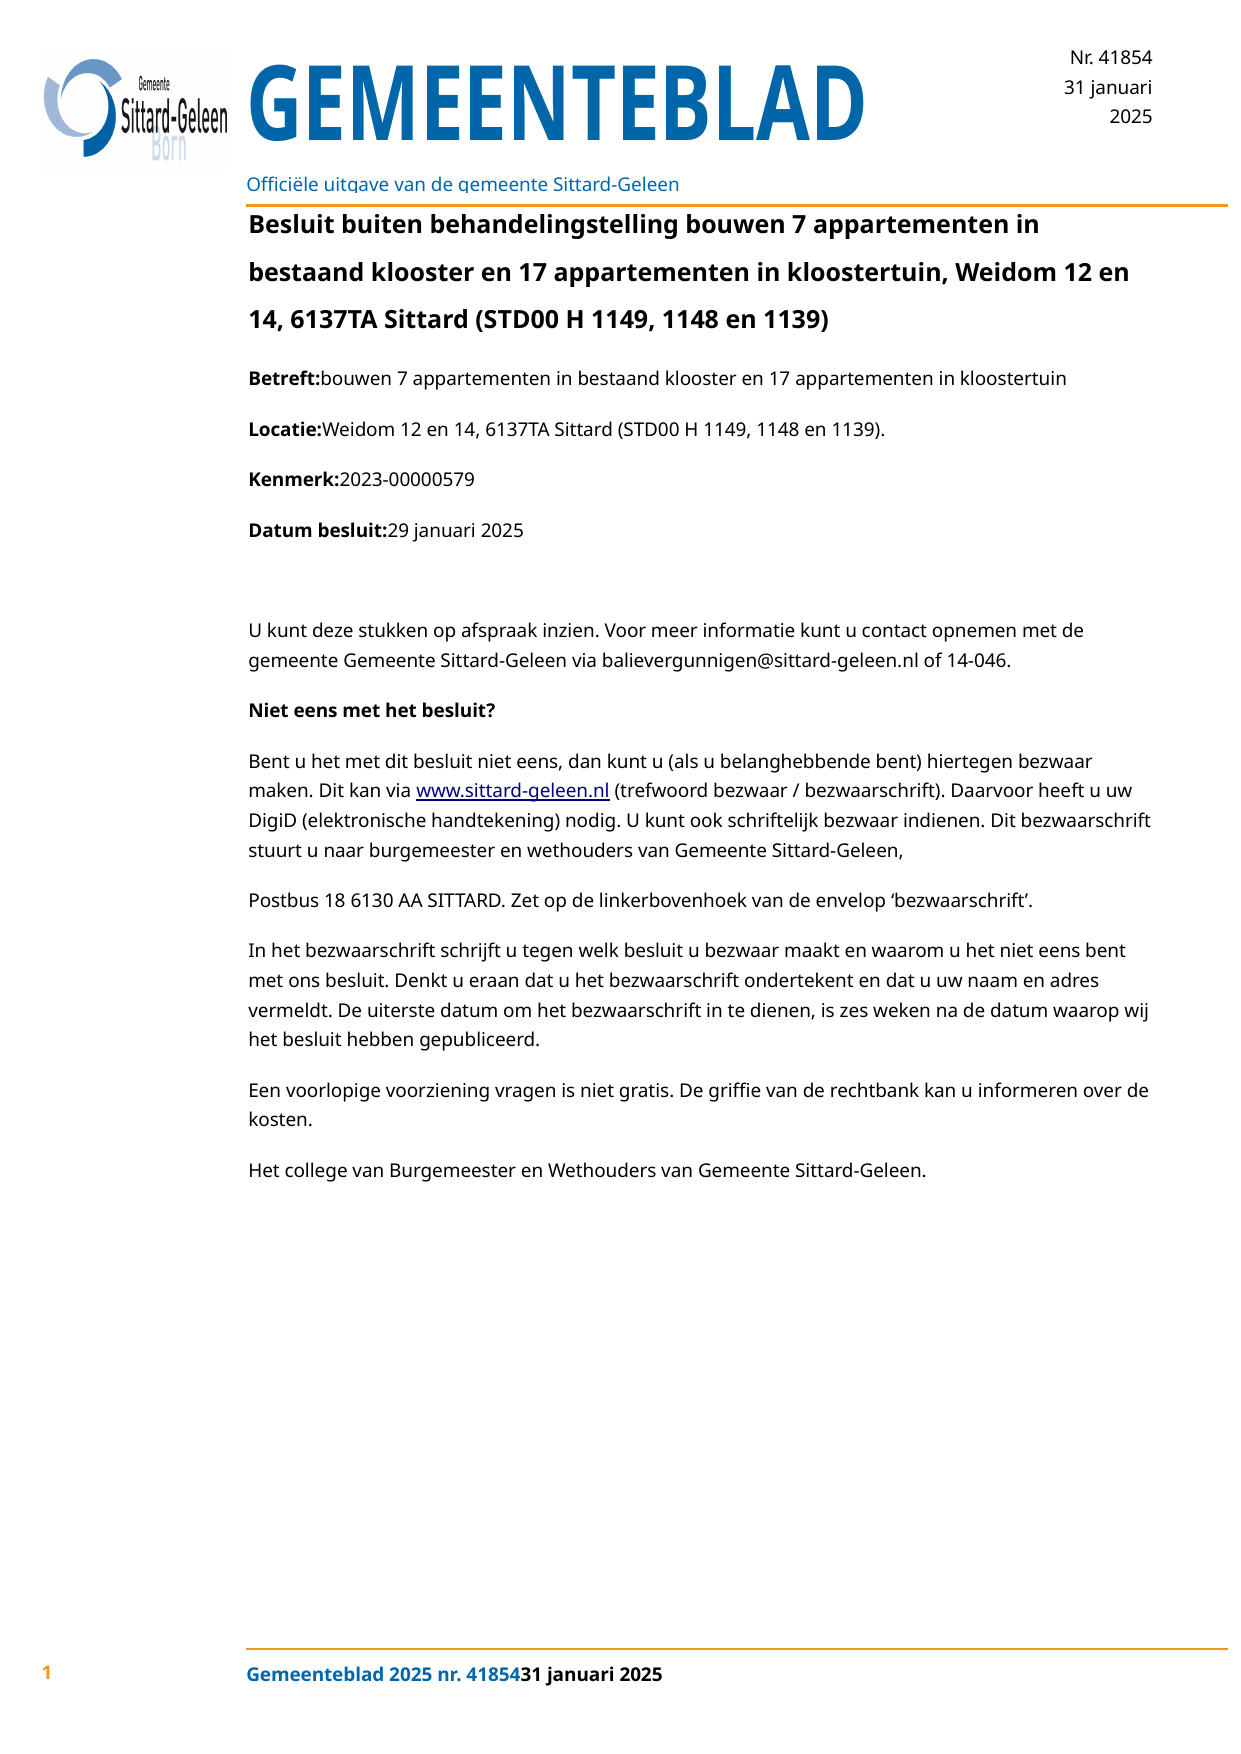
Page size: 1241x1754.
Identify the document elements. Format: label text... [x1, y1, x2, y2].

text Een voorlopige voorziening vragen is niet gratis. De griffie van de rechtbank kan u informeren over de kosten. [248, 1077, 1152, 1132]
text Kenmerk:2023-00000579 [248, 466, 1152, 492]
text U kunt deze stukken op afspraak inzien. Voor meer informatie kunt u contact opnemen met de gemeente Gemeente Sittard-Geleen via balievergunnigen@sittard-geleen.nl of 14-046. [248, 618, 1152, 673]
picture [41, 47, 231, 172]
text Het college van Burgemeester en Wethouders van Gemeente Sittard-Geleen. [248, 1157, 1152, 1182]
text In het bezwaarschrift schrijft u tegen welk besluit u bezwaar maakt en waarom u het niet eens bent met ons besluit. Denkt u eraan dat u het bezwaarschrift ondertekent en dat u uw naam en adres vermeldt. De uiterste datum om het bezwaarschrift in te dienen, is zes weken na de datum waarop wij het besluit hebben gepubliceerd. [248, 938, 1152, 1052]
text Betreft:bouwen 7 appartementen in bestaand klooster en 17 appartementen in kloostertuin [248, 366, 1152, 391]
text Postbus 18 6130 AA SITTARD. Zet op de linkerbovenhoek van de envelop ‘bezwaarschrift’. [248, 887, 1152, 913]
text Datum besluit:29 januari 2025 [248, 517, 1152, 542]
text Besluit buiten behandelingstelling bouwen 7 appartementen in bestaand klooster en 17 appartementen in kloostertuin, Weidom 12 en 14, 6137TA Sittard (STD00 H 1149, 1148 en 1139) [248, 207, 1152, 336]
text Locatie:Weidom 12 en 14, 6137TA Sittard (STD00 H 1149, 1148 en 1139). [248, 416, 1152, 442]
text Bent u het met dit besluit niet eens, dan kunt u (als u belanghebbende bent) hiertegen bezwaar maken. Dit kan via www.sittard-geleen.nl (trefwoord bezwaar / bezwaarschrift). Daarvoor heeft u uw DigiD (elektronische handtekening) nodig. U kunt ook schriftelijk bezwaar indienen. Dit bezwaarschrift stuurt u naar burgemeester en wethouders van Gemeente Sittard-Geleen, [248, 748, 1152, 862]
text Niet eens met het besluit? [248, 698, 1152, 723]
